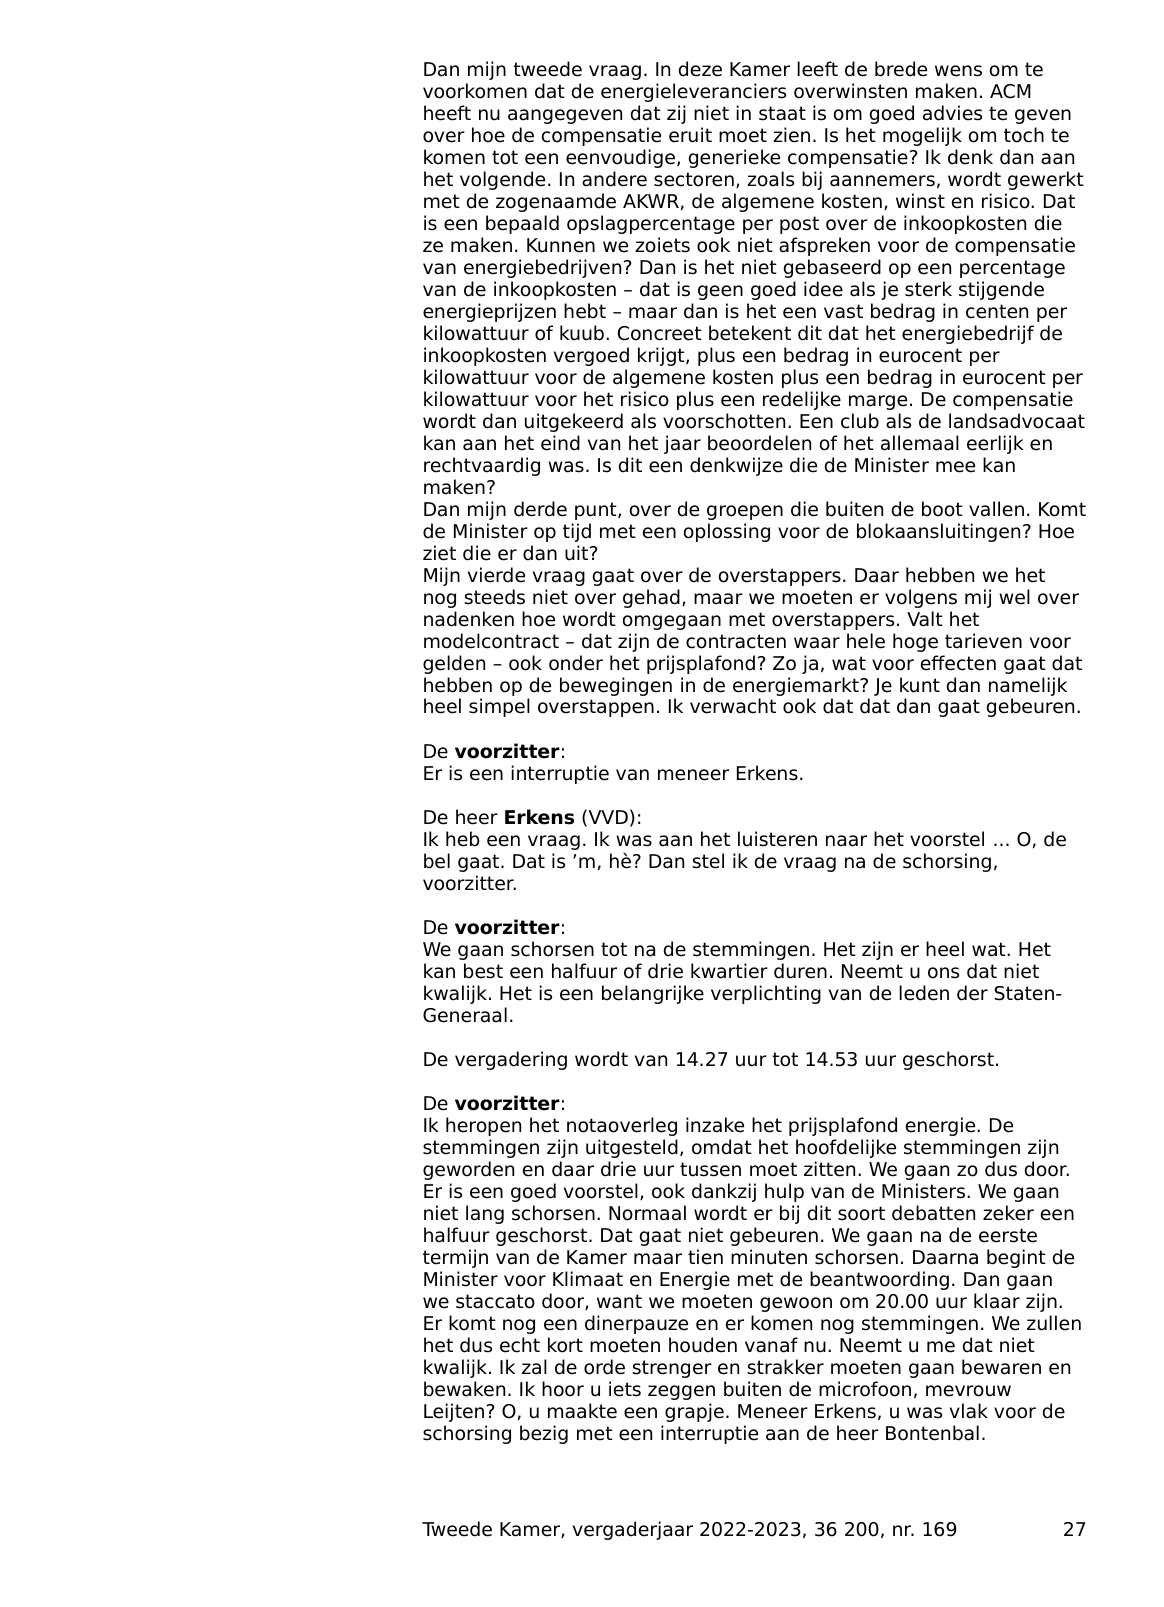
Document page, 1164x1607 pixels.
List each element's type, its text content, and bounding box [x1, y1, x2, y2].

text De vergadering wordt van 14.27 uur tot 14.53 uur geschorst. [422, 1049, 1087, 1071]
text Ik heb een vraag. Ik was aan het luisteren naar het voorstel ... O, de bel gaat. Dat is ’m, hè? Dan stel ik de vraag na de schorsing, voorzitter. [422, 829, 1087, 895]
text Ik heropen het notaoverleg inzake het prijsplafond energie. De stemmingen zijn uitgesteld, omdat het hoofdelijke stemmingen zijn geworden en daar drie uur tussen moet zitten. We gaan zo dus door. Er is een goed voorstel, ook dankzij hulp van de Ministers. We gaan niet lang schorsen. Normaal wordt er bij dit soort debatten zeker een halfuur geschorst. Dat gaat niet gebeuren. We gaan na de eerste termijn van de Kamer maar tien minuten schorsen. Daarna begint de Minister voor Klimaat en Energie met de beantwoording. Dan gaan we staccato door, want we moeten gewoon om 20.00 uur klaar zijn. Er komt nog een dinerpauze en er komen nog stemmingen. We zullen het dus echt kort moeten houden vanaf nu. Neemt u me dat niet kwalijk. Ik zal de orde strenger en strakker moeten gaan bewaren en bewaken. Ik hoor u iets zeggen buiten de microfoon, mevrouw Leijten? O, u maakte een grapje. Meneer Erkens, u was vlak voor de schorsing bezig met een interruptie aan de heer Bontenbal. [422, 1115, 1087, 1445]
text De voorzitter: [422, 741, 1087, 763]
text De voorzitter: [422, 1093, 1087, 1115]
text De heer Erkens (VVD): [422, 807, 1087, 829]
text Er is een interruptie van meneer Erkens. [422, 763, 1087, 784]
text Dan mijn tweede vraag. In deze Kamer leeft de brede wens om te voorkomen dat de energieleveranciers overwinsten maken. ACM heeft nu aangegeven dat zij niet in staat is om goed advies te geven over hoe de compensatie eruit moet zien. Is het mogelijk om toch te komen tot een eenvoudige, generieke compensatie? Ik denk dan aan het volgende. In andere sectoren, zoals bij aannemers, wordt gewerkt met de zogenaamde AKWR, de algemene kosten, winst en risico. Dat is een bepaald opslagpercentage per post over de inkoopkosten die ze maken. Kunnen we zoiets ook niet afspreken voor de compensatie van energiebedrijven? Dan is het niet gebaseerd op een percentage van de inkoopkosten – dat is geen goed idee als je sterk stijgende energieprijzen hebt – maar dan is het een vast bedrag in centen per kilowattuur of kuub. Concreet betekent dit dat het energiebedrijf de inkoopkosten vergoed krijgt, plus een bedrag in eurocent per kilowattuur voor de algemene kosten plus een bedrag in eurocent per kilowattuur voor het risico plus een redelijke marge. De compensatie wordt dan uitgekeerd als voorschotten. Een club als de landsadvocaat kan aan het eind van het jaar beoordelen of het allemaal eerlijk en rechtvaardig was. Is dit een denkwijze die de Minister mee kan maken? [422, 59, 1087, 499]
text Mijn vierde vraag gaat over de overstappers. Daar hebben we het nog steeds niet over gehad, maar we moeten er volgens mij wel over nadenken hoe wordt omgegaan met overstappers. Valt het modelcontract – dat zijn de contracten waar hele hoge tarieven voor gelden – ook onder het prijsplafond? Zo ja, wat voor effecten gaat dat hebben op de bewegingen in de energiemarkt? Je kunt dan namelijk heel simpel overstappen. Ik verwacht ook dat dat dan gaat gebeuren. [422, 564, 1087, 718]
text We gaan schorsen tot na de stemmingen. Het zijn er heel wat. Het kan best een halfuur of drie kwartier duren. Neemt u ons dat niet kwalijk. Het is een belangrijke verplichting van de leden der Staten-Generaal. [422, 939, 1087, 1027]
text De voorzitter: [422, 917, 1087, 939]
text Dan mijn derde punt, over de groepen die buiten de boot vallen. Komt de Minister op tijd met een oplossing voor de blokaansluitingen? Hoe ziet die er dan uit? [422, 499, 1087, 564]
